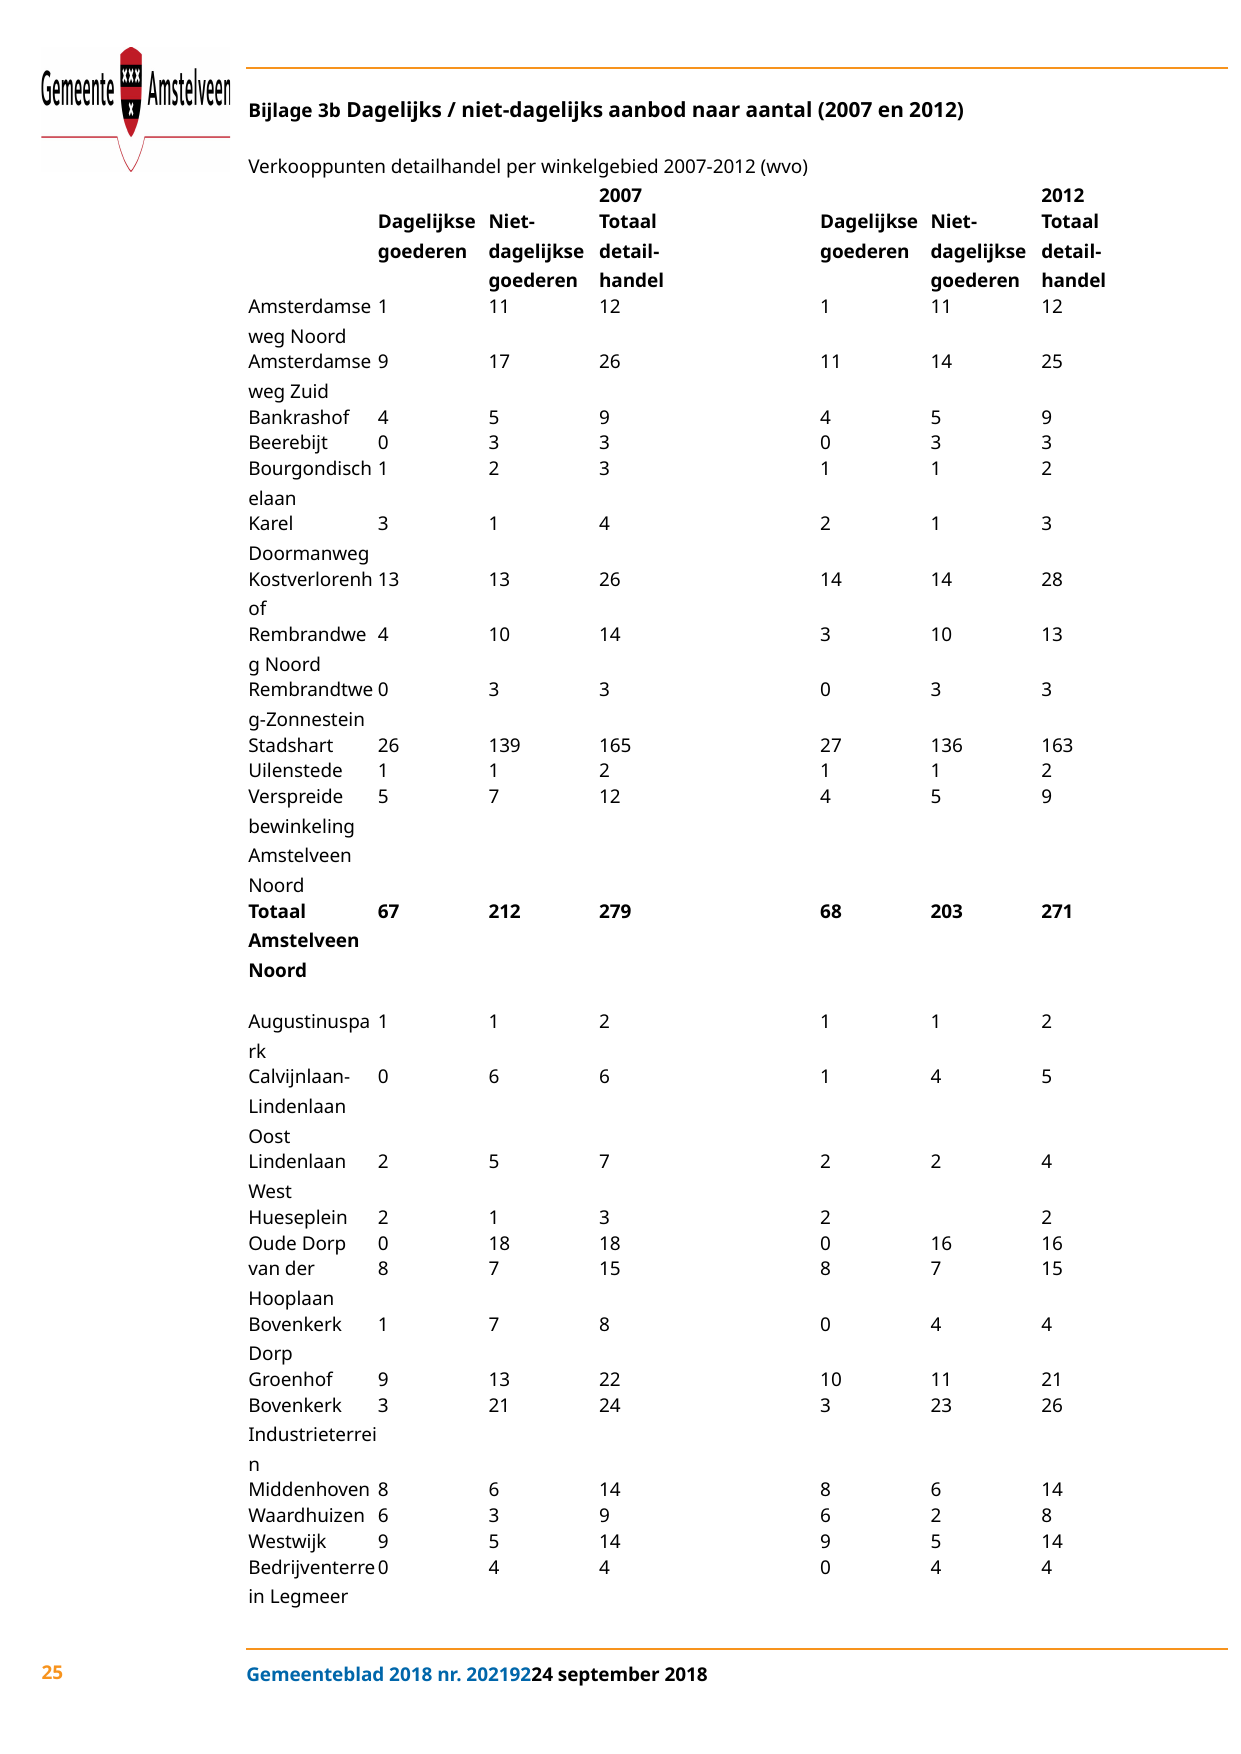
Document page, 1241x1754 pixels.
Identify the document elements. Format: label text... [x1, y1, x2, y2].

table_cell 4 [1041, 1149, 1152, 1204]
table_header [378, 183, 488, 208]
table_cell 2 [1041, 1204, 1152, 1230]
table_cell Verspreide bewinkeling Amstelveen Noord [248, 783, 378, 898]
table_cell 5 [930, 1528, 1041, 1554]
table_cell 2 [1041, 758, 1152, 783]
table_cell 7 [930, 1255, 1041, 1311]
table_cell 8 [820, 1255, 930, 1311]
table_cell 3 [378, 511, 488, 566]
table_cell 8 [378, 1477, 488, 1502]
table_cell 11 [930, 1366, 1041, 1392]
table_cell Karel Doormanweg [248, 511, 378, 566]
table_cell 26 [599, 566, 709, 621]
table_cell 2 [599, 758, 709, 783]
table_cell 16 [930, 1230, 1041, 1255]
table_cell [709, 1311, 820, 1366]
table_cell Middenhoven [248, 1477, 378, 1502]
table_cell 1 [378, 758, 488, 783]
table_cell 163 [1041, 732, 1152, 758]
table_cell 1 [820, 758, 930, 783]
table_cell 6 [820, 1503, 930, 1528]
table_cell 9 [378, 1528, 488, 1554]
table_cell 3 [378, 1392, 488, 1477]
table_cell 23 [930, 1392, 1041, 1477]
table_cell 4 [488, 1554, 599, 1609]
table_cell 21 [1041, 1366, 1152, 1392]
table_header [248, 183, 378, 208]
table_cell 13 [378, 566, 488, 621]
table_cell 203 [930, 898, 1041, 983]
table_cell 3 [1041, 430, 1152, 455]
table_cell 17 [488, 349, 599, 404]
table_cell 6 [599, 1064, 709, 1149]
table_cell Niet-dagelijkse goederen [488, 208, 599, 293]
table_cell [709, 758, 820, 783]
table_cell 2 [378, 1204, 488, 1230]
table_cell 2 [488, 455, 599, 511]
table_cell Dagelijkse goederen [820, 208, 930, 293]
table_cell 3 [930, 677, 1041, 732]
text Verkooppunten detailhandel per winkelgebied 2007-2012 (wvo) [248, 153, 1152, 179]
table_cell [378, 983, 488, 1008]
table_cell 14 [930, 349, 1041, 404]
table_cell 0 [378, 430, 488, 455]
table_cell 3 [1041, 677, 1152, 732]
table_cell 0 [820, 1311, 930, 1366]
table_cell 2 [1041, 1009, 1152, 1064]
table_cell 24 [599, 1392, 709, 1477]
table_cell 14 [1041, 1477, 1152, 1502]
table_cell Dagelijkse goederen [378, 208, 488, 293]
table_cell 18 [488, 1230, 599, 1255]
table_cell 21 [488, 1392, 599, 1477]
table_cell 1 [820, 455, 930, 511]
table_cell [930, 983, 1041, 1008]
table_cell 9 [1041, 404, 1152, 429]
table_cell 14 [820, 566, 930, 621]
table_cell 4 [930, 1311, 1041, 1366]
table_cell 3 [488, 430, 599, 455]
table_header 2007 [599, 183, 709, 208]
table_cell Bovenkerk Dorp [248, 1311, 378, 1366]
table_cell 14 [599, 1477, 709, 1502]
table_cell 136 [930, 732, 1041, 758]
table_cell [709, 1503, 820, 1528]
table_cell 27 [820, 732, 930, 758]
table_cell 7 [599, 1149, 709, 1204]
table_cell 6 [488, 1477, 599, 1502]
table_cell Bedrijventerrein Legmeer [248, 1554, 378, 1609]
table_cell 3 [599, 1204, 709, 1230]
table_cell 279 [599, 898, 709, 983]
table_cell 7 [488, 783, 599, 898]
table_cell Bourgondischelaan [248, 455, 378, 511]
table_cell [709, 783, 820, 898]
table_header [930, 183, 1041, 208]
table_cell 1 [488, 511, 599, 566]
table_cell [709, 430, 820, 455]
picture [41, 47, 231, 172]
table_cell Hueseplein [248, 1204, 378, 1230]
table_cell Totaal detail-handel [1041, 208, 1152, 293]
table_cell 3 [488, 1503, 599, 1528]
table_cell 3 [488, 677, 599, 732]
table_cell 14 [930, 566, 1041, 621]
table_cell 7 [488, 1311, 599, 1366]
table_cell 67 [378, 898, 488, 983]
table_cell Calvijnlaan-Lindenlaan Oost [248, 1064, 378, 1149]
table_cell 139 [488, 732, 599, 758]
table_cell 1 [820, 1009, 930, 1064]
table_cell [709, 898, 820, 983]
table_cell Niet-dagelijkse goederen [930, 208, 1041, 293]
table_cell 11 [488, 293, 599, 348]
table_cell 8 [820, 1477, 930, 1502]
table_cell [709, 983, 820, 1008]
table_cell 2 [820, 1149, 930, 1204]
table_cell 4 [1041, 1554, 1152, 1609]
table_cell Groenhof [248, 1366, 378, 1392]
table_cell [1041, 983, 1152, 1008]
table_cell 1 [930, 758, 1041, 783]
table_cell [709, 1366, 820, 1392]
table_cell 12 [1041, 293, 1152, 348]
table_cell 9 [378, 1366, 488, 1392]
table_cell Oude Dorp [248, 1230, 378, 1255]
table_cell [709, 404, 820, 429]
table_cell 0 [378, 1554, 488, 1609]
table_cell [599, 983, 709, 1008]
table_cell 10 [930, 621, 1041, 677]
table_cell 15 [599, 1255, 709, 1311]
table_cell 5 [488, 404, 599, 429]
table_cell Lindenlaan West [248, 1149, 378, 1204]
table_cell 18 [599, 1230, 709, 1255]
table_header [709, 183, 820, 208]
table_cell 165 [599, 732, 709, 758]
table_cell [709, 566, 820, 621]
table_cell 4 [930, 1554, 1041, 1609]
table_cell 1 [820, 1064, 930, 1149]
table_cell 9 [1041, 783, 1152, 898]
table_cell [709, 1009, 820, 1064]
table_cell 2 [378, 1149, 488, 1204]
table_cell [709, 1149, 820, 1204]
table_cell 5 [1041, 1064, 1152, 1149]
table_cell [709, 1392, 820, 1477]
table_cell 1 [378, 1009, 488, 1064]
table_cell 0 [820, 430, 930, 455]
table_header 2012 [1041, 183, 1152, 208]
table_cell 25 [1041, 349, 1152, 404]
table_cell 2 [1041, 455, 1152, 511]
table_cell 9 [820, 1528, 930, 1554]
table_cell 0 [820, 1554, 930, 1609]
table_cell 26 [378, 732, 488, 758]
table_cell [709, 349, 820, 404]
table_cell 3 [1041, 511, 1152, 566]
table_cell 1 [378, 1311, 488, 1366]
table_cell [709, 1230, 820, 1255]
table_cell 0 [378, 1230, 488, 1255]
table_cell 3 [599, 455, 709, 511]
table_cell van der Hooplaan [248, 1255, 378, 1311]
table_header [820, 183, 930, 208]
table_cell 5 [930, 404, 1041, 429]
table_cell 3 [599, 430, 709, 455]
table_cell Rembrandtweg-Zonnestein [248, 677, 378, 732]
table_cell Bovenkerk Industrieterrein [248, 1392, 378, 1477]
table_cell 9 [599, 404, 709, 429]
table_cell 7 [488, 1255, 599, 1311]
table_cell 5 [488, 1528, 599, 1554]
table_cell Augustinuspark [248, 1009, 378, 1064]
table_cell 2 [930, 1503, 1041, 1528]
table_cell 10 [820, 1366, 930, 1392]
table_cell 13 [1041, 621, 1152, 677]
table_cell 28 [1041, 566, 1152, 621]
table_cell [709, 1255, 820, 1311]
table_cell Bankrashof [248, 404, 378, 429]
table_cell 1 [488, 1009, 599, 1064]
table_cell Uilenstede [248, 758, 378, 783]
table_cell 26 [1041, 1392, 1152, 1477]
table_cell 12 [599, 293, 709, 348]
table_cell Amsterdamseweg Noord [248, 293, 378, 348]
table_cell 4 [378, 404, 488, 429]
table_cell 1 [930, 511, 1041, 566]
table_cell [248, 208, 378, 293]
table_header [488, 183, 599, 208]
table_cell 5 [378, 783, 488, 898]
table_cell 14 [599, 621, 709, 677]
table_cell 68 [820, 898, 930, 983]
table_cell 4 [820, 404, 930, 429]
table_cell 11 [930, 293, 1041, 348]
table_cell 2 [930, 1149, 1041, 1204]
table_cell 1 [930, 1009, 1041, 1064]
table_cell 12 [599, 783, 709, 898]
table_cell [709, 1554, 820, 1609]
table_cell 15 [1041, 1255, 1152, 1311]
table_cell 26 [599, 349, 709, 404]
table_cell [709, 1477, 820, 1502]
table_cell 2 [599, 1009, 709, 1064]
table_cell [709, 732, 820, 758]
table_cell 3 [820, 621, 930, 677]
table_cell [488, 983, 599, 1008]
table_cell Kostverlorenhof [248, 566, 378, 621]
table_cell [709, 621, 820, 677]
table_cell 6 [488, 1064, 599, 1149]
table_cell 5 [930, 783, 1041, 898]
table_cell 4 [930, 1064, 1041, 1149]
table_cell 6 [378, 1503, 488, 1528]
table_cell 8 [1041, 1503, 1152, 1528]
table_cell 3 [930, 430, 1041, 455]
table_cell Waardhuizen [248, 1503, 378, 1528]
table_cell 5 [488, 1149, 599, 1204]
table_cell Beerebijt [248, 430, 378, 455]
table_cell 22 [599, 1366, 709, 1392]
table_cell 9 [599, 1503, 709, 1528]
table_cell Stadshart [248, 732, 378, 758]
table_cell [709, 455, 820, 511]
table_cell Totaal detail-handel [599, 208, 709, 293]
table_cell [709, 511, 820, 566]
table_cell 4 [820, 783, 930, 898]
text Bijlage 3b Dagelijks / niet-dagelijks aanbod naar aantal (2007 en 2012) [248, 95, 1152, 123]
table_cell 4 [378, 621, 488, 677]
table_cell 0 [820, 1230, 930, 1255]
table_cell 1 [488, 758, 599, 783]
table_cell 212 [488, 898, 599, 983]
table_cell [820, 983, 930, 1008]
table_cell 271 [1041, 898, 1152, 983]
table_cell 4 [599, 1554, 709, 1609]
table_cell 0 [378, 1064, 488, 1149]
table_cell Rembrandweg Noord [248, 621, 378, 677]
table_cell 1 [488, 1204, 599, 1230]
table_cell 13 [488, 566, 599, 621]
table_cell 16 [1041, 1230, 1152, 1255]
table_cell [709, 1204, 820, 1230]
table_cell 8 [378, 1255, 488, 1311]
table_cell [248, 983, 378, 1008]
table_cell 14 [1041, 1528, 1152, 1554]
table_cell 2 [820, 511, 930, 566]
table_cell [709, 208, 820, 293]
table_cell 1 [930, 455, 1041, 511]
table_cell 1 [820, 293, 930, 348]
table_cell 4 [1041, 1311, 1152, 1366]
table_cell 1 [378, 455, 488, 511]
table_cell Westwijk [248, 1528, 378, 1554]
table_cell 13 [488, 1366, 599, 1392]
table_cell 10 [488, 621, 599, 677]
table_cell [709, 1064, 820, 1149]
table_cell 11 [820, 349, 930, 404]
table_cell Totaal Amstelveen Noord [248, 898, 378, 983]
table_cell 3 [820, 1392, 930, 1477]
table_cell 14 [599, 1528, 709, 1554]
table_cell Amsterdamseweg Zuid [248, 349, 378, 404]
table_cell 0 [820, 677, 930, 732]
table_cell 6 [930, 1477, 1041, 1502]
table_cell [709, 677, 820, 732]
table_cell 3 [599, 677, 709, 732]
table_cell 4 [599, 511, 709, 566]
table_cell 9 [378, 349, 488, 404]
table_cell [709, 293, 820, 348]
table_cell 2 [820, 1204, 930, 1230]
table_cell 1 [378, 293, 488, 348]
table_cell 0 [378, 677, 488, 732]
table_cell 8 [599, 1311, 709, 1366]
table_cell [709, 1528, 820, 1554]
table_cell [930, 1204, 1041, 1230]
